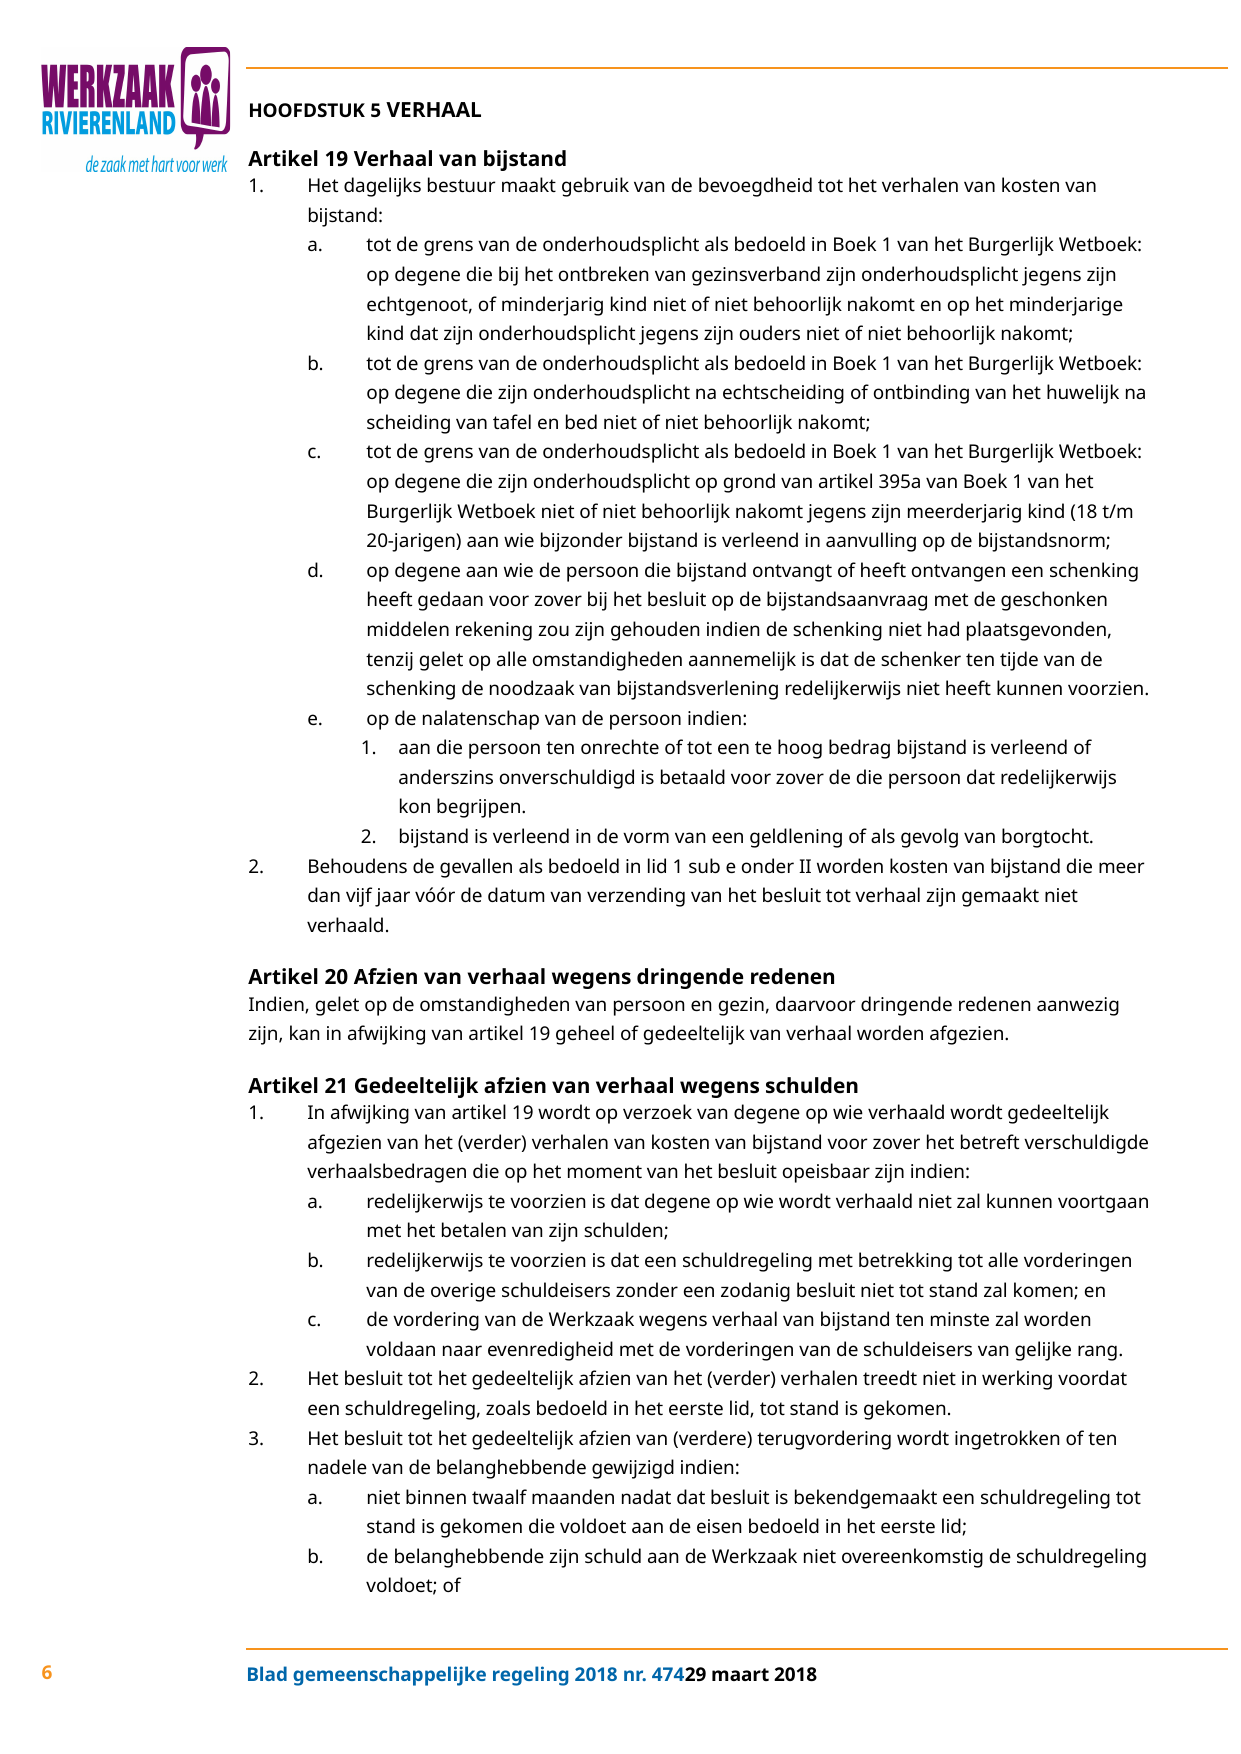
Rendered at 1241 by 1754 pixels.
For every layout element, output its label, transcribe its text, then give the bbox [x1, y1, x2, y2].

list In afwijking van artikel 19 wordt op verzoek van degene op wie verhaald wordt gedeeltelijk afgezien van het (verder) verhalen van kosten van bijstand voor zover het betreft verschuldigde verhaalsbedragen die op het moment van het besluit opeisbaar zijn indien: [248, 1099, 1152, 1184]
list redelijkerwijs te voorzien is dat degene op wie wordt verhaald niet zal kunnen voortgaan met het betalen van zijn schulden; [307, 1188, 1152, 1243]
text Artikel 20 Afzien van verhaal wegens dringende redenen [248, 962, 1152, 991]
text Indien, gelet op de omstandigheden van persoon en gezin, daarvoor dringende redenen aanwezig zijn, kan in afwijking van artikel 19 geheel of gedeeltelijk van verhaal worden afgezien. [248, 991, 1152, 1046]
list Het dagelijks bestuur maakt gebruik van de bevoegdheid tot het verhalen van kosten van bijstand: [248, 172, 1152, 228]
list Behoudens de gevallen als bedoeld in lid 1 sub e onder II worden kosten van bijstand die meer dan vijf jaar vóór de datum van verzending van het besluit tot verhaal zijn gemaakt niet verhaald. [248, 853, 1152, 938]
text Artikel 21 Gedeeltelijk afzien van verhaal wegens schulden [248, 1071, 1152, 1099]
list aan die persoon ten onrechte of tot een te hoog bedrag bijstand is verleend of anderszins onverschuldigd is betaald voor zover de die persoon dat redelijkerwijs kon begrijpen. [361, 734, 1152, 819]
list de belanghebbende zijn schuld aan de Werkzaak niet overeenkomstig de schuldregeling voldoet; of [307, 1543, 1152, 1598]
list tot de grens van de onderhoudsplicht als bedoeld in Boek 1 van het Burgerlijk Wetboek: op degene die zijn onderhoudsplicht na echtscheiding of ontbinding van het huwelijk na scheiding van tafel en bed niet of niet behoorlijk nakomt; [307, 350, 1152, 435]
list op de nalatenschap van de persoon indien: [307, 705, 1152, 731]
list tot de grens van de onderhoudsplicht als bedoeld in Boek 1 van het Burgerlijk Wetboek: op degene die bij het ontbreken van gezinsverband zijn onderhoudsplicht jegens zijn echtgenoot, of minderjarig kind niet of niet behoorlijk nakomt en op het minderjarige kind dat zijn onderhoudsplicht jegens zijn ouders niet of niet behoorlijk nakomt; [307, 232, 1152, 346]
list tot de grens van de onderhoudsplicht als bedoeld in Boek 1 van het Burgerlijk Wetboek: op degene die zijn onderhoudsplicht op grond van artikel 395a van Boek 1 van het Burgerlijk Wetboek niet of niet behoorlijk nakomt jegens zijn meerderjarig kind (18 t/m 20-jarigen) aan wie bijzonder bijstand is verleend in aanvulling op de bijstandsnorm; [307, 439, 1152, 553]
text HOOFDSTUK 5 VERHAAL [248, 95, 1152, 123]
picture [41, 47, 231, 172]
list op degene aan wie de persoon die bijstand ontvangt of heeft ontvangen een schenking heeft gedaan voor zover bij het besluit op de bijstandsaanvraag met de geschonken middelen rekening zou zijn gehouden indien de schenking niet had plaatsgevonden, tenzij gelet op alle omstandigheden aannemelijk is dat de schenker ten tijde van de schenking de noodzaak van bijstandsverlening redelijkerwijs niet heeft kunnen voorzien. [307, 557, 1152, 701]
list redelijkerwijs te voorzien is dat een schuldregeling met betrekking tot alle vorderingen van de overige schuldeisers zonder een zodanig besluit niet tot stand zal komen; en [307, 1247, 1152, 1303]
text Artikel 19 Verhaal van bijstand [248, 144, 1152, 172]
list Het besluit tot het gedeeltelijk afzien van het (verder) verhalen treedt niet in werking voordat een schuldregeling, zoals bedoeld in het eerste lid, tot stand is gekomen. [248, 1366, 1152, 1421]
list bijstand is verleend in de vorm van een geldlening of als gevolg van borgtocht. [361, 823, 1152, 849]
list de vordering van de Werkzaak wegens verhaal van bijstand ten minste zal worden voldaan naar evenredigheid met de vorderingen van de schuldeisers van gelijke rang. [307, 1306, 1152, 1362]
list Het besluit tot het gedeeltelijk afzien van (verdere) terugvordering wordt ingetrokken of ten nadele van de belanghebbende gewijzigd indien: [248, 1425, 1152, 1480]
list niet binnen twaalf maanden nadat dat besluit is bekendgemaakt een schuldregeling tot stand is gekomen die voldoet aan de eisen bedoeld in het eerste lid; [307, 1484, 1152, 1539]
